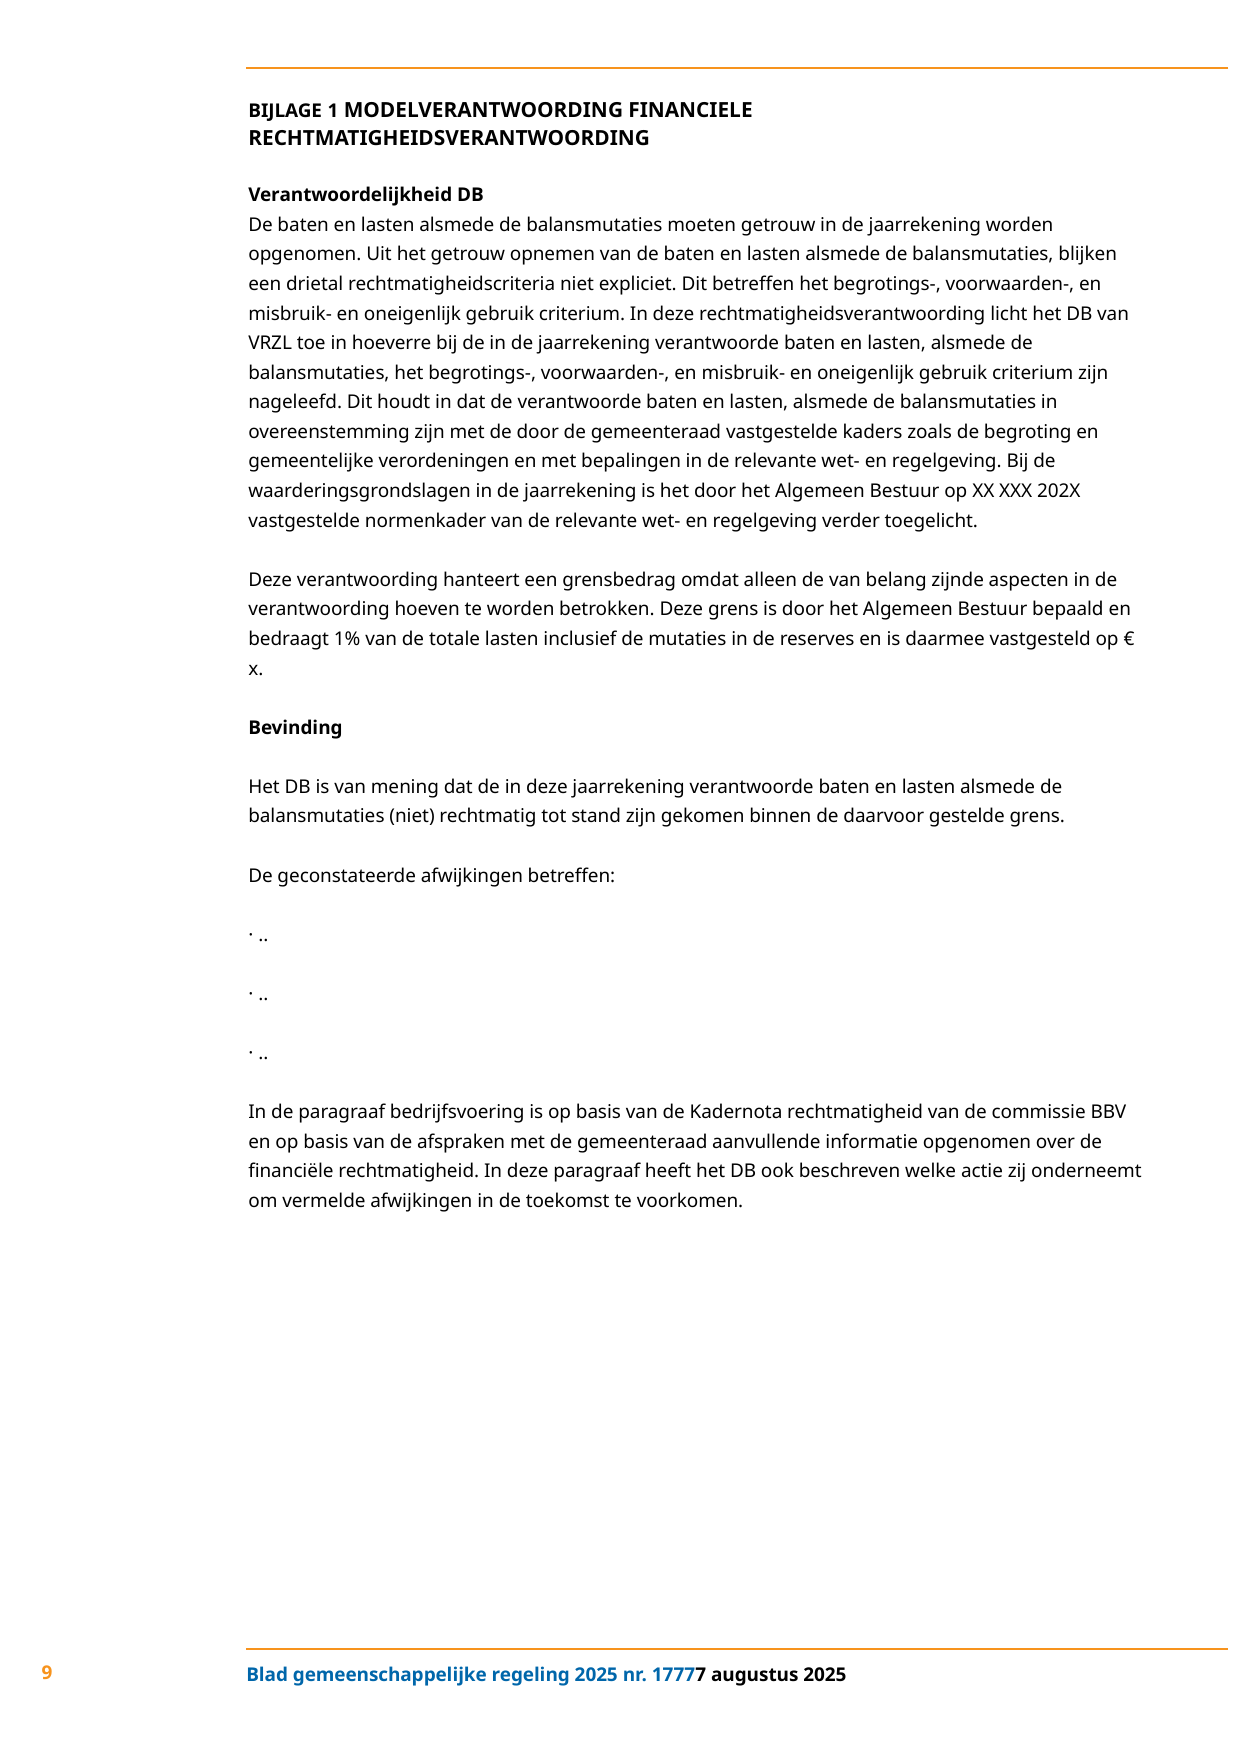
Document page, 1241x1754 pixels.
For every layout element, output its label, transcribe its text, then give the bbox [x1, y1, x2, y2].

text · .. [248, 921, 1152, 947]
text Het DB is van mening dat de in deze jaarrekening verantwoorde baten en lasten alsmede de balansmutaties (niet) rechtmatig tot stand zijn gekomen binnen de daarvoor gestelde grens. [248, 773, 1152, 828]
text Bevinding [248, 714, 1152, 739]
text In de paragraaf bedrijfsvoering is op basis van de Kadernota rechtmatigheid van de commissie BBV en op basis van de afspraken met de gemeenteraad aanvullende informatie opgenomen over de financiële rechtmatigheid. In deze paragraaf heeft het DB ook beschreven welke actie zij onderneemt om vermelde afwijkingen in de toekomst te voorkomen. [248, 1098, 1152, 1213]
text · .. [248, 980, 1152, 1006]
text De geconstateerde afwijkingen betreffen: [248, 862, 1152, 887]
text · .. [248, 1039, 1152, 1065]
text De baten en lasten alsmede de balansmutaties moeten getrouw in de jaarrekening worden opgenomen. Uit het getrouw opnemen van de baten en lasten alsmede de balansmutaties, blijken een drietal rechtmatigheidscriteria niet expliciet. Dit betreffen het begrotings-, voorwaarden-, en misbruik- en oneigenlijk gebruik criterium. In deze rechtmatigheidsverantwoording licht het DB van VRZL toe in hoeverre bij de in de jaarrekening verantwoorde baten en lasten, alsmede de balansmutaties, het begrotings-, voorwaarden-, en misbruik- en oneigenlijk gebruik criterium zijn nageleefd. Dit houdt in dat de verantwoorde baten en lasten, alsmede de balansmutaties in overeenstemming zijn met de door de gemeenteraad vastgestelde kaders zoals de begroting en gemeentelijke verordeningen en met bepalingen in de relevante wet- en regelgeving. Bij de waarderingsgrondslagen in de jaarrekening is het door het Algemeen Bestuur op XX XXX 202X vastgestelde normenkader van de relevante wet- en regelgeving verder toegelicht. [248, 211, 1152, 532]
text BIJLAGE 1 MODELVERANTWOORDING FINANCIELE RECHTMATIGHEIDSVERANTWOORDING [248, 95, 1152, 152]
picture [41, 47, 231, 172]
text Deze verantwoording hanteert een grensbedrag omdat alleen de van belang zijnde aspecten in de verantwoording hoeven te worden betrokken. Deze grens is door het Algemeen Bestuur bepaald en bedraagt 1% van de totale lasten inclusief de mutaties in de reserves en is daarmee vastgesteld op € x. [248, 566, 1152, 680]
text Verantwoordelijkheid DB [248, 181, 1152, 207]
